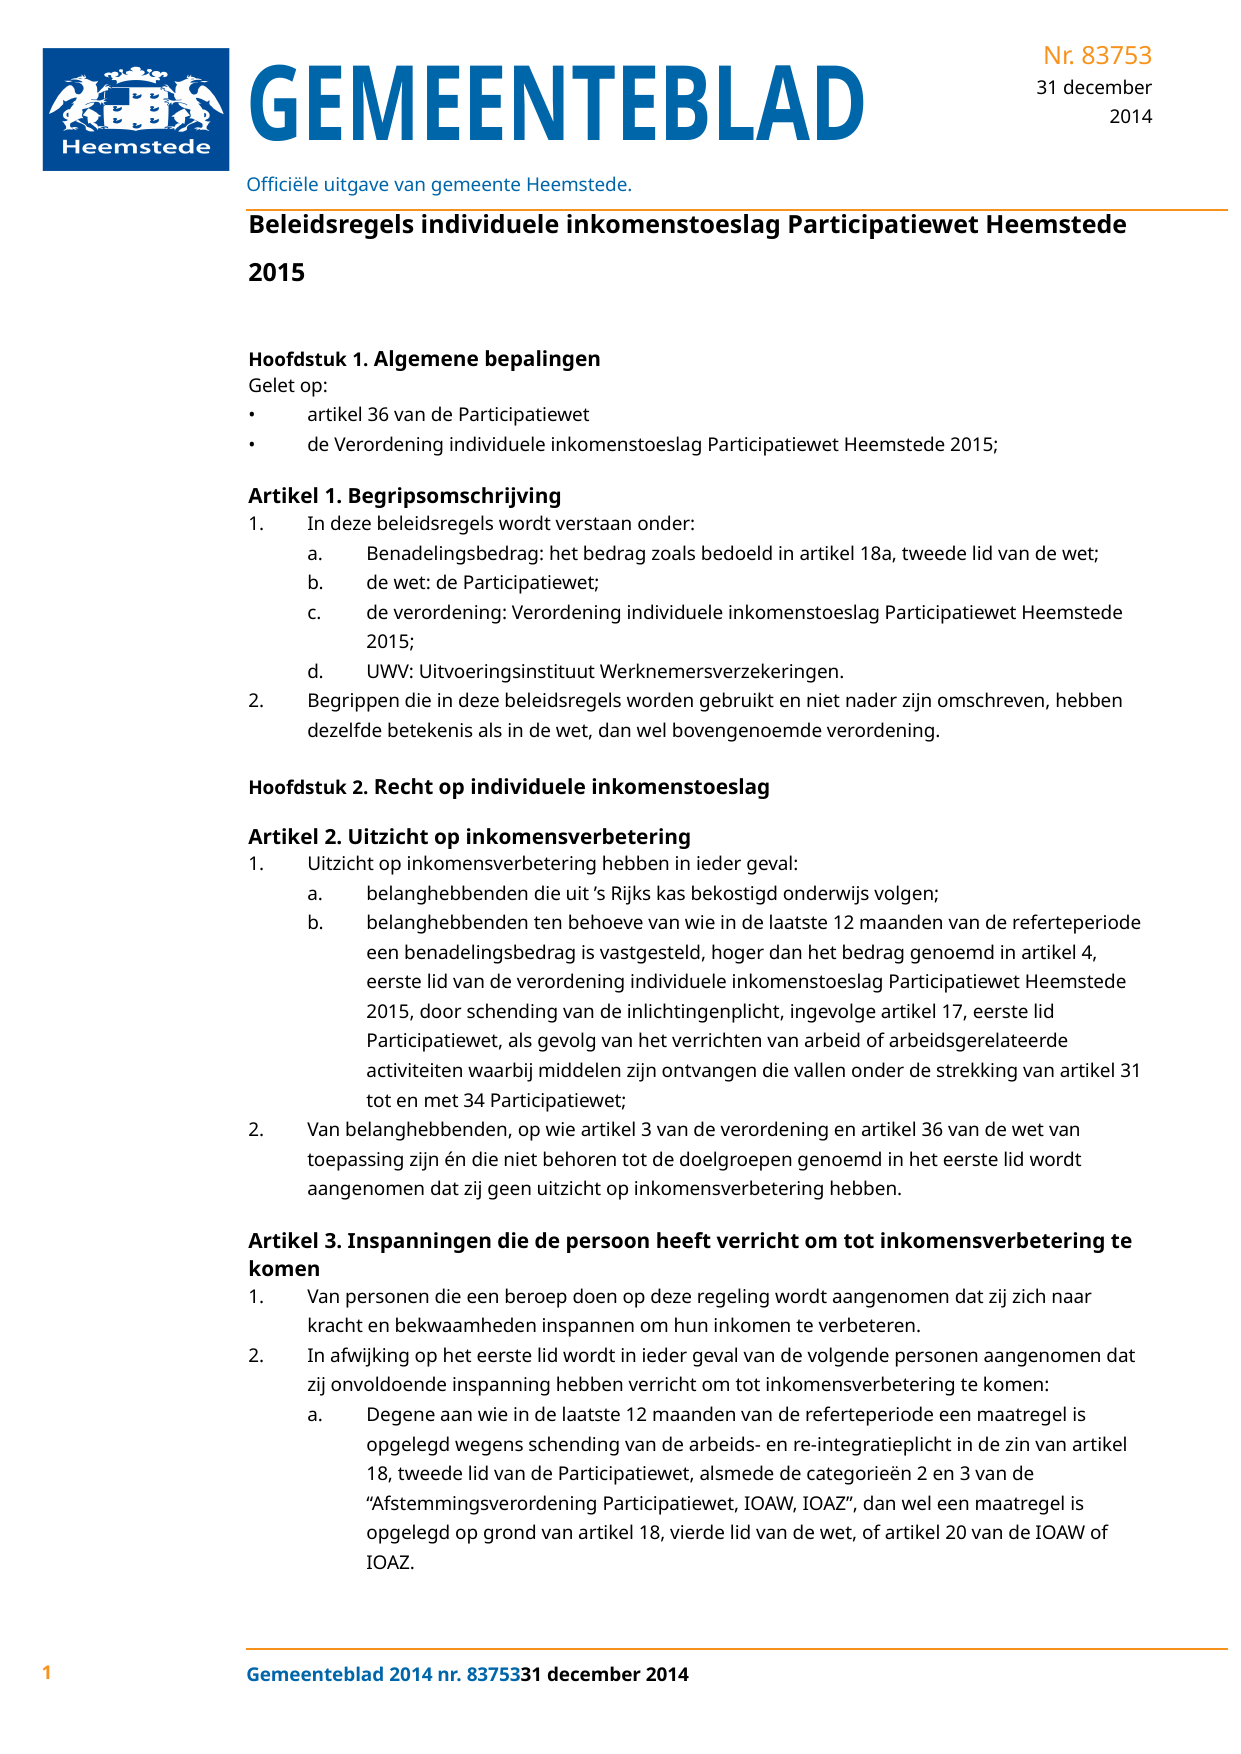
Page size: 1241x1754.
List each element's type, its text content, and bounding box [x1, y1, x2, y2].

text Hoofdstuk 2. Recht op individuele inkomenstoeslag [248, 772, 1152, 801]
list Uitzicht op inkomensverbetering hebben in ieder geval: [248, 850, 1152, 876]
list belanghebbenden ten behoeve van wie in de laatste 12 maanden van de referteperiode een benadelingsbedrag is vastgesteld, hoger dan het bedrag genoemd in artikel 4, eerste lid van de verordening individuele inkomenstoeslag Participatiewet Heemstede 2015, door schending van de inlichtingenplicht, ingevolge artikel 17, eerste lid Participatiewet, als gevolg van het verrichten van arbeid of arbeidsgerelateerde activiteiten waarbij middelen zijn ontvangen die vallen onder de strekking van artikel 31 tot en met 34 Participatiewet; [307, 909, 1152, 1113]
text Beleidsregels individuele inkomenstoeslag Participatiewet Heemstede 2015 [248, 211, 1152, 288]
picture [41, 47, 231, 172]
list belanghebbenden die uit ’s Rijks kas bekostigd onderwijs volgen; [307, 880, 1152, 906]
list Van belanghebbenden, op wie artikel 3 van de verordening en artikel 36 van de wet van toepassing zijn én die niet behoren tot de doelgroepen genoemd in het eerste lid wordt aangenomen dat zij geen uitzicht op inkomensverbetering hebben. [248, 1116, 1152, 1201]
list UWV: Uitvoeringsinstituut Werknemersverzekeringen. [307, 658, 1152, 684]
list artikel 36 van de Participatiewet [248, 402, 1152, 427]
text Hoofdstuk 1. Algemene bepalingen [248, 344, 1152, 372]
list de verordening: Verordening individuele inkomenstoeslag Participatiewet Heemstede 2015; [307, 599, 1152, 654]
list In afwijking op het eerste lid wordt in ieder geval van de volgende personen aangenomen dat zij onvoldoende inspanning hebben verricht om tot inkomensverbetering te komen: [248, 1342, 1152, 1397]
text Artikel 1. Begripsomschrijving [248, 482, 1152, 510]
text Artikel 3. Inspanningen die de persoon heeft verricht om tot inkomensverbetering te komen [248, 1226, 1152, 1283]
text Gelet op: [248, 372, 1152, 398]
text Artikel 2. Uitzicht op inkomensverbetering [248, 822, 1152, 850]
list Benadelingsbedrag: het bedrag zoals bedoeld in artikel 18a, tweede lid van de wet; [307, 540, 1152, 565]
list Van personen die een beroep doen op deze regeling wordt aangenomen dat zij zich naar kracht en bekwaamheden inspannen om hun inkomen te verbeteren. [248, 1283, 1152, 1338]
list Degene aan wie in de laatste 12 maanden van de referteperiode een maatregel is opgelegd wegens schending van de arbeids- en re-integratieplicht in de zin van artikel 18, tweede lid van de Participatiewet, alsmede de categorieën 2 en 3 van de “Afstemmingsverordening Participatiewet, IOAW, IOAZ”, dan wel een maatregel is opgelegd op grond van artikel 18, vierde lid van de wet, of artikel 20 van de IOAW of IOAZ. [307, 1401, 1152, 1575]
list de Verordening individuele inkomenstoeslag Participatiewet Heemstede 2015; [248, 431, 1152, 457]
list Begrippen die in deze beleidsregels worden gebruikt en niet nader zijn omschreven, hebben dezelfde betekenis als in de wet, dan wel bovengenoemde verordening. [248, 688, 1152, 743]
list de wet: de Participatiewet; [307, 569, 1152, 595]
list In deze beleidsregels wordt verstaan onder: [248, 510, 1152, 536]
